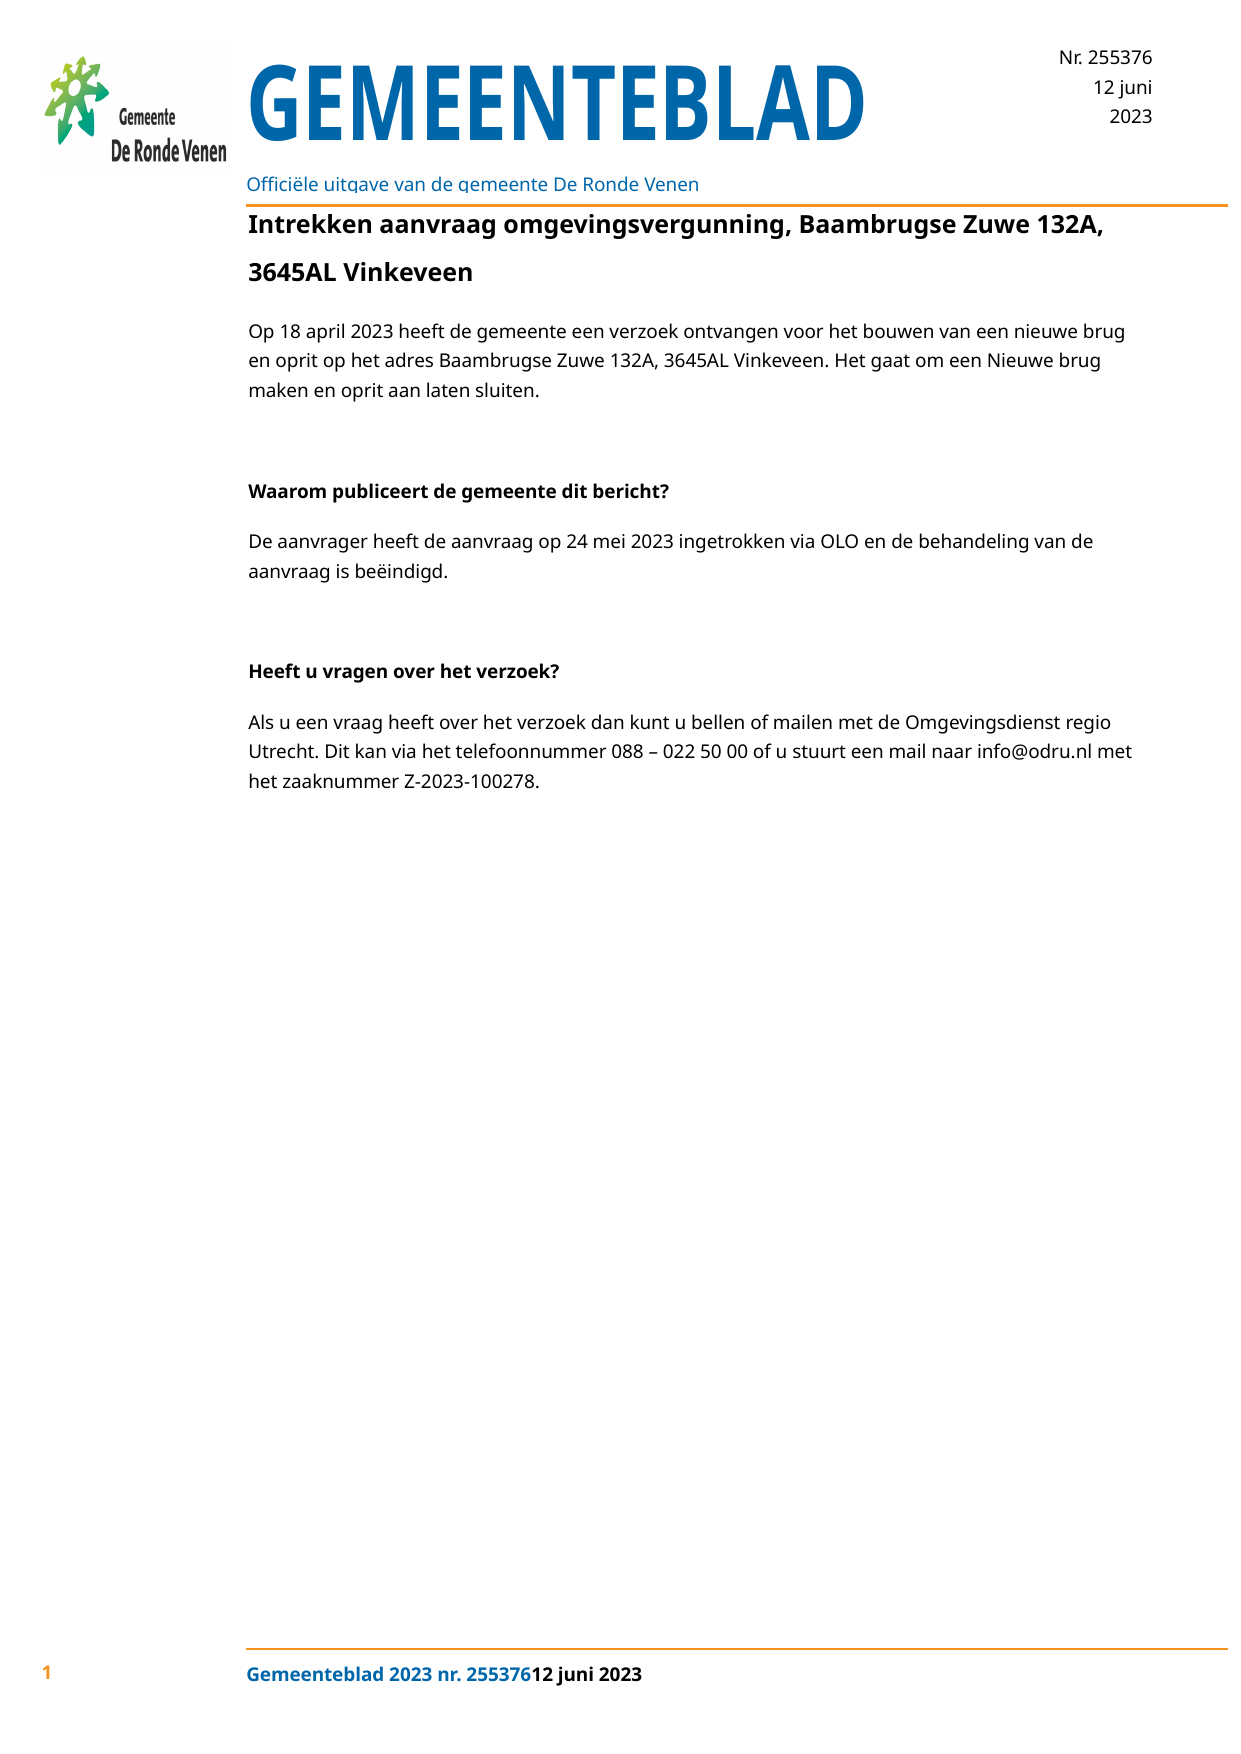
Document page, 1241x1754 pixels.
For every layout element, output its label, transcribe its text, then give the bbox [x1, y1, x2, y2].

text De aanvrager heeft de aanvraag op 24 mei 2023 ingetrokken via OLO en de behandeling van de aanvraag is beëindigd. [248, 528, 1152, 584]
text Heeft u vragen over het verzoek? [248, 659, 1152, 684]
picture [41, 47, 231, 172]
text Intrekken aanvraag omgevingsvergunning, Baambrugse Zuwe 132A, 3645AL Vinkeveen [248, 207, 1152, 288]
text Als u een vraag heeft over het verzoek dan kunt u bellen of mailen met de Omgevingsdienst regio Utrecht. Dit kan via het telefoonnummer 088 – 022 50 00 of u stuurt een mail naar info@odru.nl met het zaaknummer Z-2023-100278. [248, 709, 1152, 794]
text Waarom publiceert de gemeente dit bericht? [248, 478, 1152, 504]
text Op 18 april 2023 heeft de gemeente een verzoek ontvangen voor het bouwen van een nieuwe brug en oprit op het adres Baambrugse Zuwe 132A, 3645AL Vinkeveen. Het gaat om een Nieuwe brug maken en oprit aan laten sluiten. [248, 318, 1152, 403]
